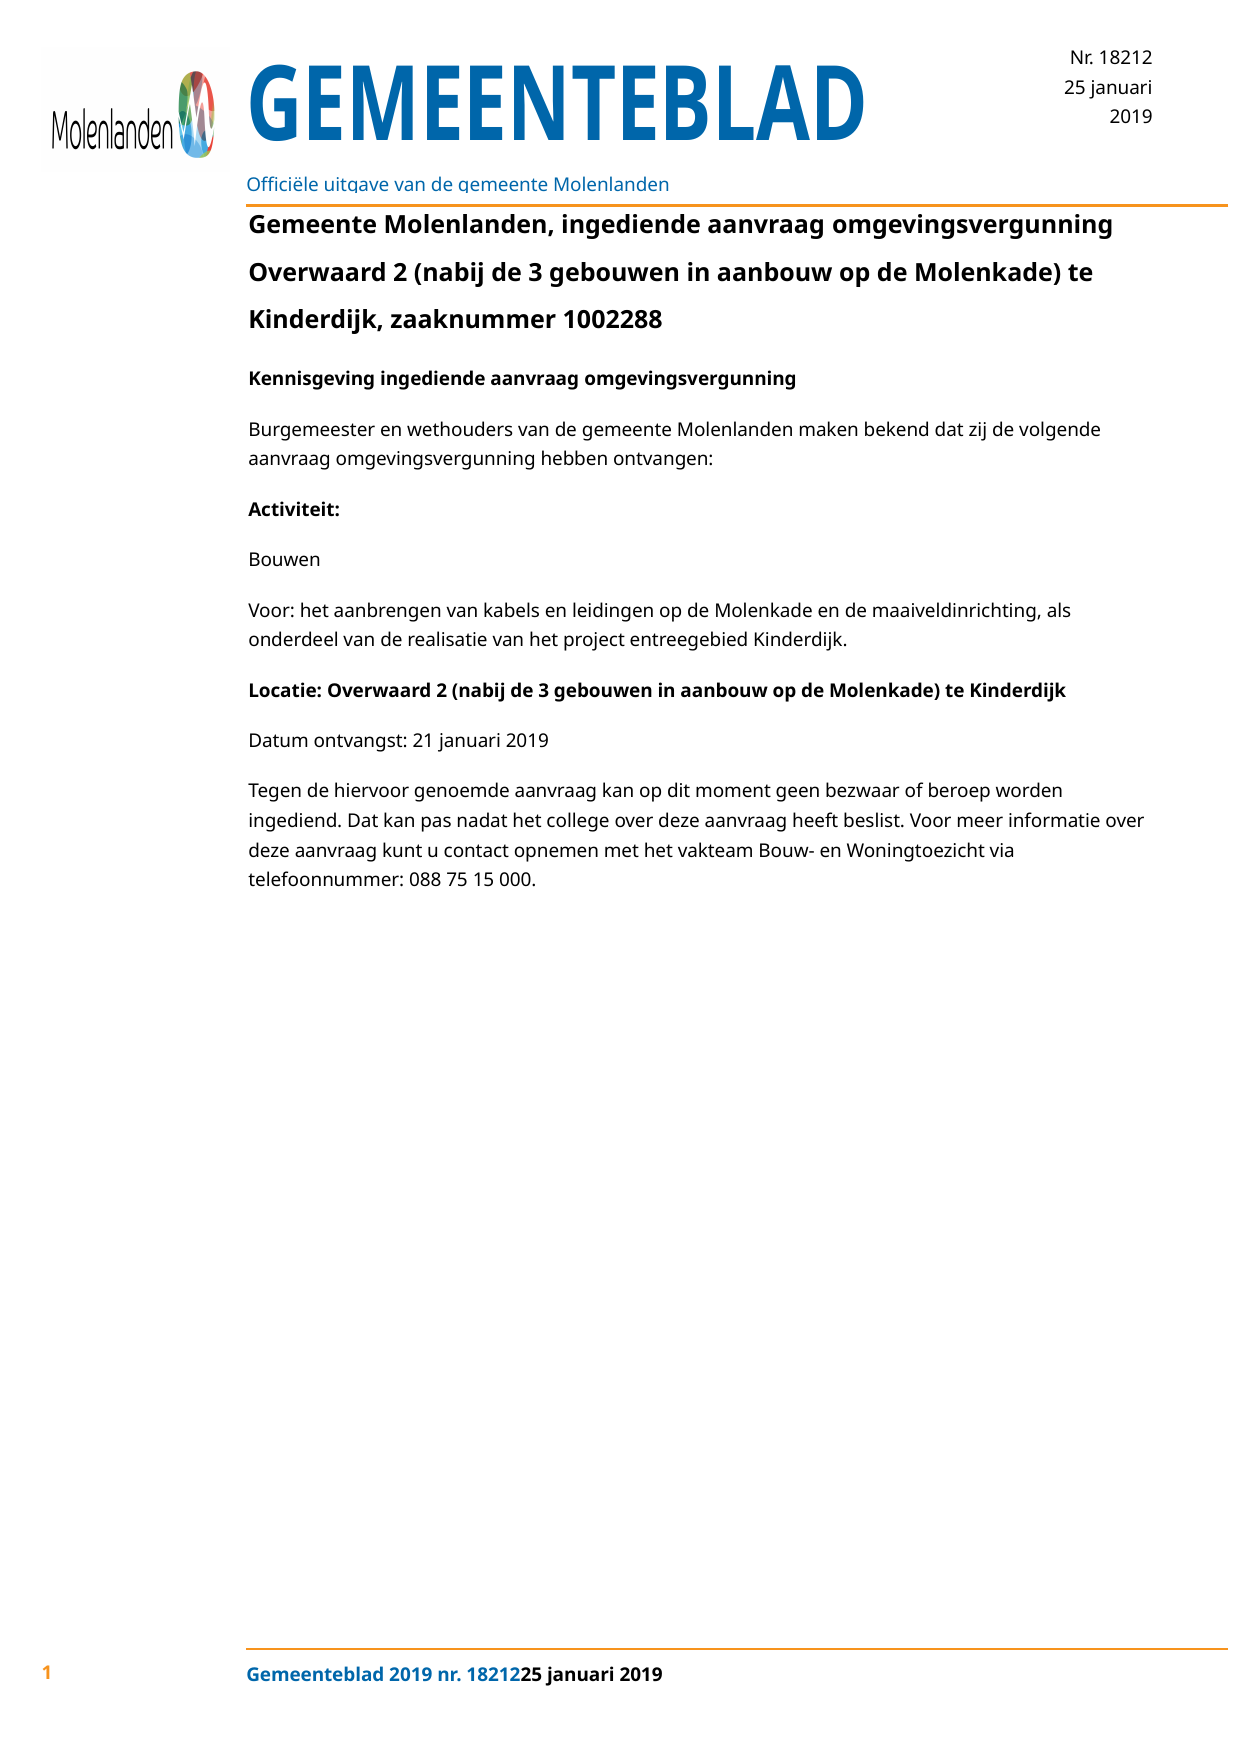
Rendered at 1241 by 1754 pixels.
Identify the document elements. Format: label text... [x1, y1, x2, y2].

picture [41, 47, 231, 172]
text Burgemeester en wethouders van de gemeente Molenlanden maken bekend dat zij de volgende aanvraag omgevingsvergunning hebben ontvangen: [248, 416, 1152, 471]
text Bouwen [248, 546, 1152, 572]
text Locatie: Overwaard 2 (nabij de 3 gebouwen in aanbouw op de Molenkade) te Kinderdijk [248, 677, 1152, 702]
text Voor: het aanbrengen van kabels en leidingen op de Molenkade en de maaiveldinrichting, als onderdeel van de realisatie van het project entreegebied Kinderdijk. [248, 597, 1152, 652]
text Kennisgeving ingediende aanvraag omgevingsvergunning [248, 366, 1152, 391]
text Datum ontvangst: 21 januari 2019 [248, 727, 1152, 753]
text Activiteit: [248, 496, 1152, 522]
text Gemeente Molenlanden, ingediende aanvraag omgevingsvergunning Overwaard 2 (nabij de 3 gebouwen in aanbouw op de Molenkade) te Kinderdijk, zaaknummer 1002288 [248, 207, 1152, 336]
text Tegen de hiervoor genoemde aanvraag kan op dit moment geen bezwaar of beroep worden ingediend. Dat kan pas nadat het college over deze aanvraag heeft beslist. Voor meer informatie over deze aanvraag kunt u contact opnemen met het vakteam Bouw- en Woningtoezicht via telefoonnummer: 088 75 15 000. [248, 778, 1152, 892]
